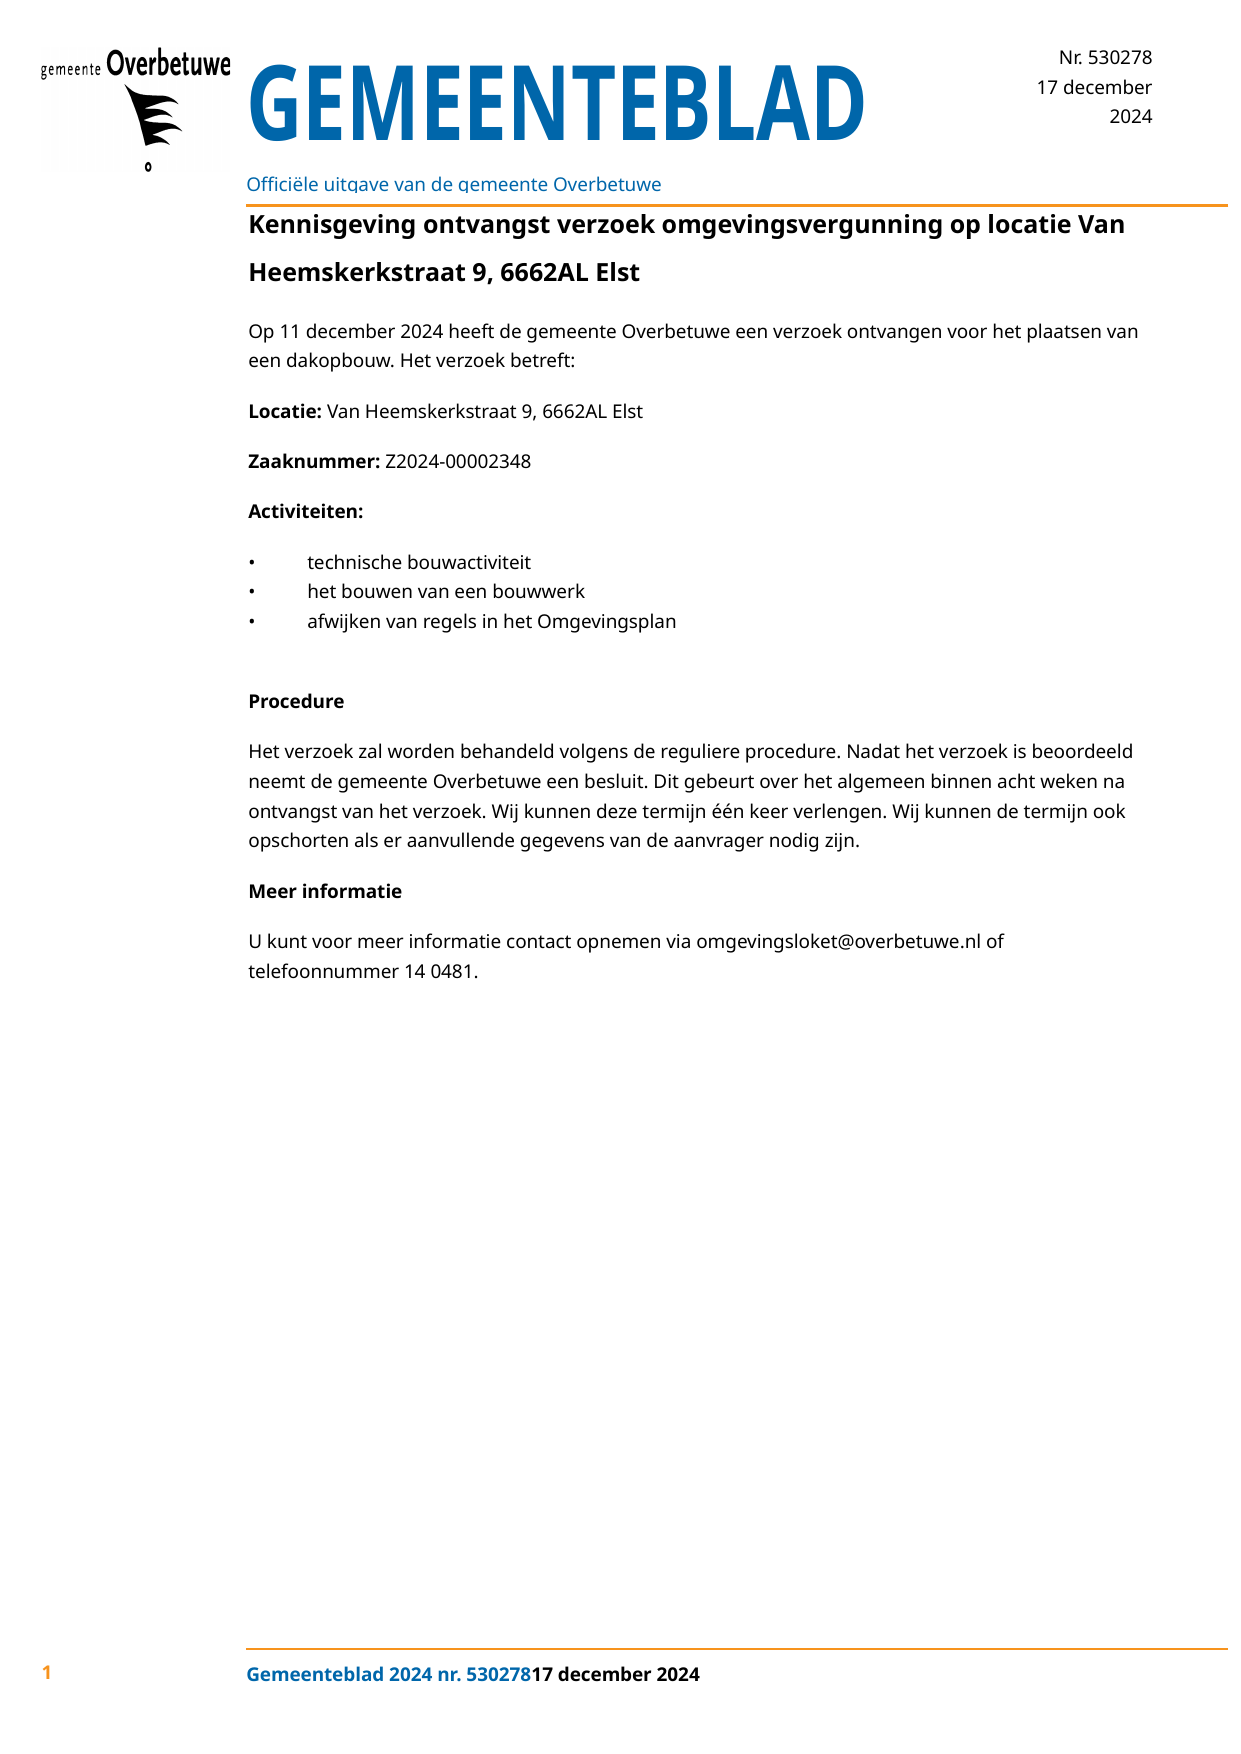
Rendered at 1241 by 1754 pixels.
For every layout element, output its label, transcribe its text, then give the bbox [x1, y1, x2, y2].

text Activiteiten: [248, 499, 1152, 524]
text Kennisgeving ontvangst verzoek omgevingsvergunning op locatie Van Heemskerkstraat 9, 6662AL Elst [248, 207, 1152, 288]
text Procedure [248, 688, 1152, 714]
text Het verzoek zal worden behandeld volgens de reguliere procedure. Nadat het verzoek is beoordeeld neemt de gemeente Overbetuwe een besluit. Dit gebeurt over het algemeen binnen acht weken na ontvangst van het verzoek. Wij kunnen deze termijn één keer verlengen. Wij kunnen de termijn ook opschorten als er aanvullende gegevens van de aanvrager nodig zijn. [248, 739, 1152, 853]
list afwijken van regels in het Omgevingsplan [248, 608, 1152, 634]
text U kunt voor meer informatie contact opnemen via omgevingsloket@overbetuwe.nl of telefoonnummer 14 0481. [248, 928, 1152, 984]
text Meer informatie [248, 878, 1152, 904]
picture [41, 47, 231, 172]
list technische bouwactiviteit [248, 549, 1152, 575]
list het bouwen van een bouwwerk [248, 579, 1152, 604]
text Locatie: Van Heemskerkstraat 9, 6662AL Elst [248, 398, 1152, 424]
text Zaaknummer: Z2024-00002348 [248, 448, 1152, 474]
text Op 11 december 2024 heeft de gemeente Overbetuwe een verzoek ontvangen voor het plaatsen van een dakopbouw. Het verzoek betreft: [248, 318, 1152, 373]
